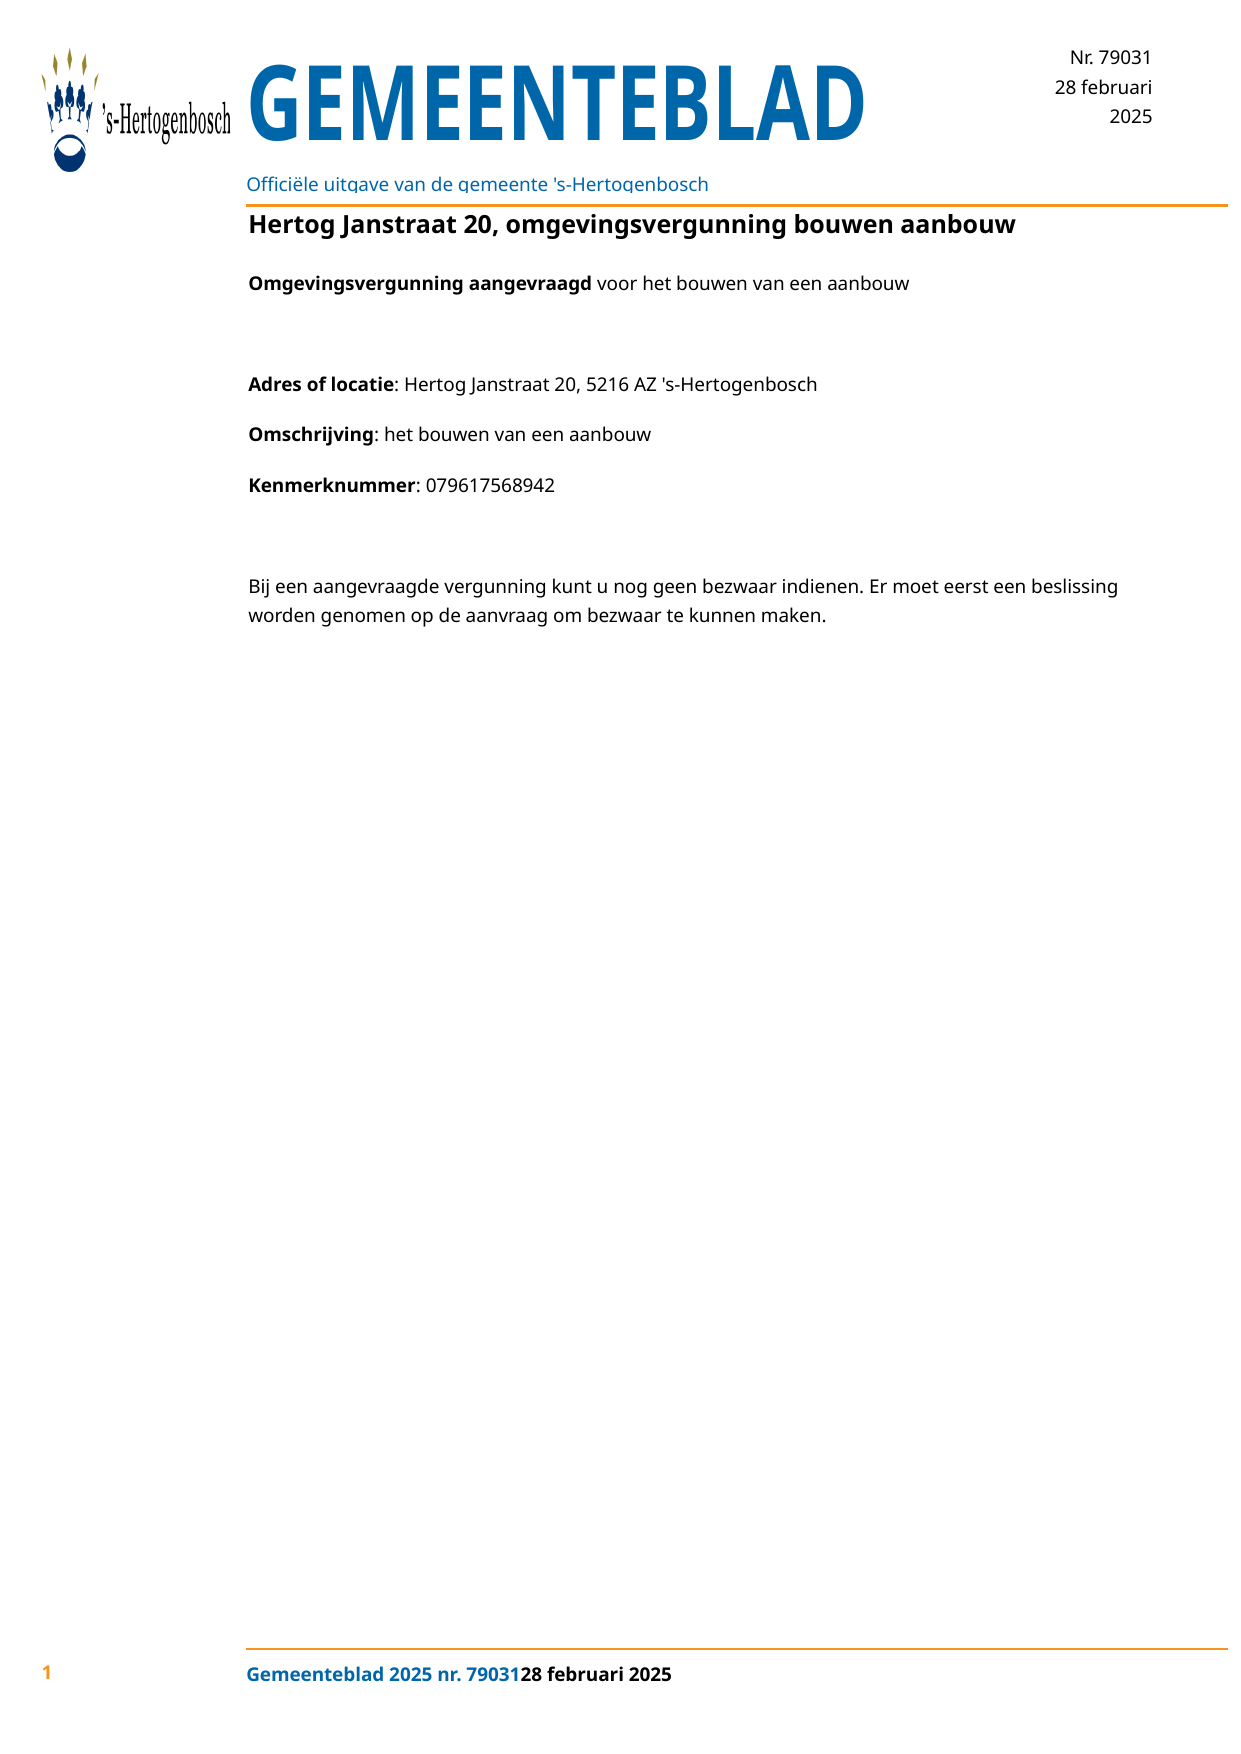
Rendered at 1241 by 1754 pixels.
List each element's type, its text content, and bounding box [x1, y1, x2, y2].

text Adres of locatie: Hertog Janstraat 20, 5216 AZ 's-Hertogenbosch [248, 371, 1152, 397]
picture [41, 47, 231, 172]
text Omgevingsvergunning aangevraagd voor het bouwen van een aanbouw [248, 270, 1152, 296]
text Kenmerknummer: 079617568942 [248, 472, 1152, 498]
text Bij een aangevraagde vergunning kunt u nog geen bezwaar indienen. Er moet eerst een beslissing worden genomen op de aanvraag om bezwaar te kunnen maken. [248, 573, 1152, 628]
text Omschrijving: het bouwen van een aanbouw [248, 422, 1152, 447]
text Hertog Janstraat 20, omgevingsvergunning bouwen aanbouw [248, 207, 1152, 241]
